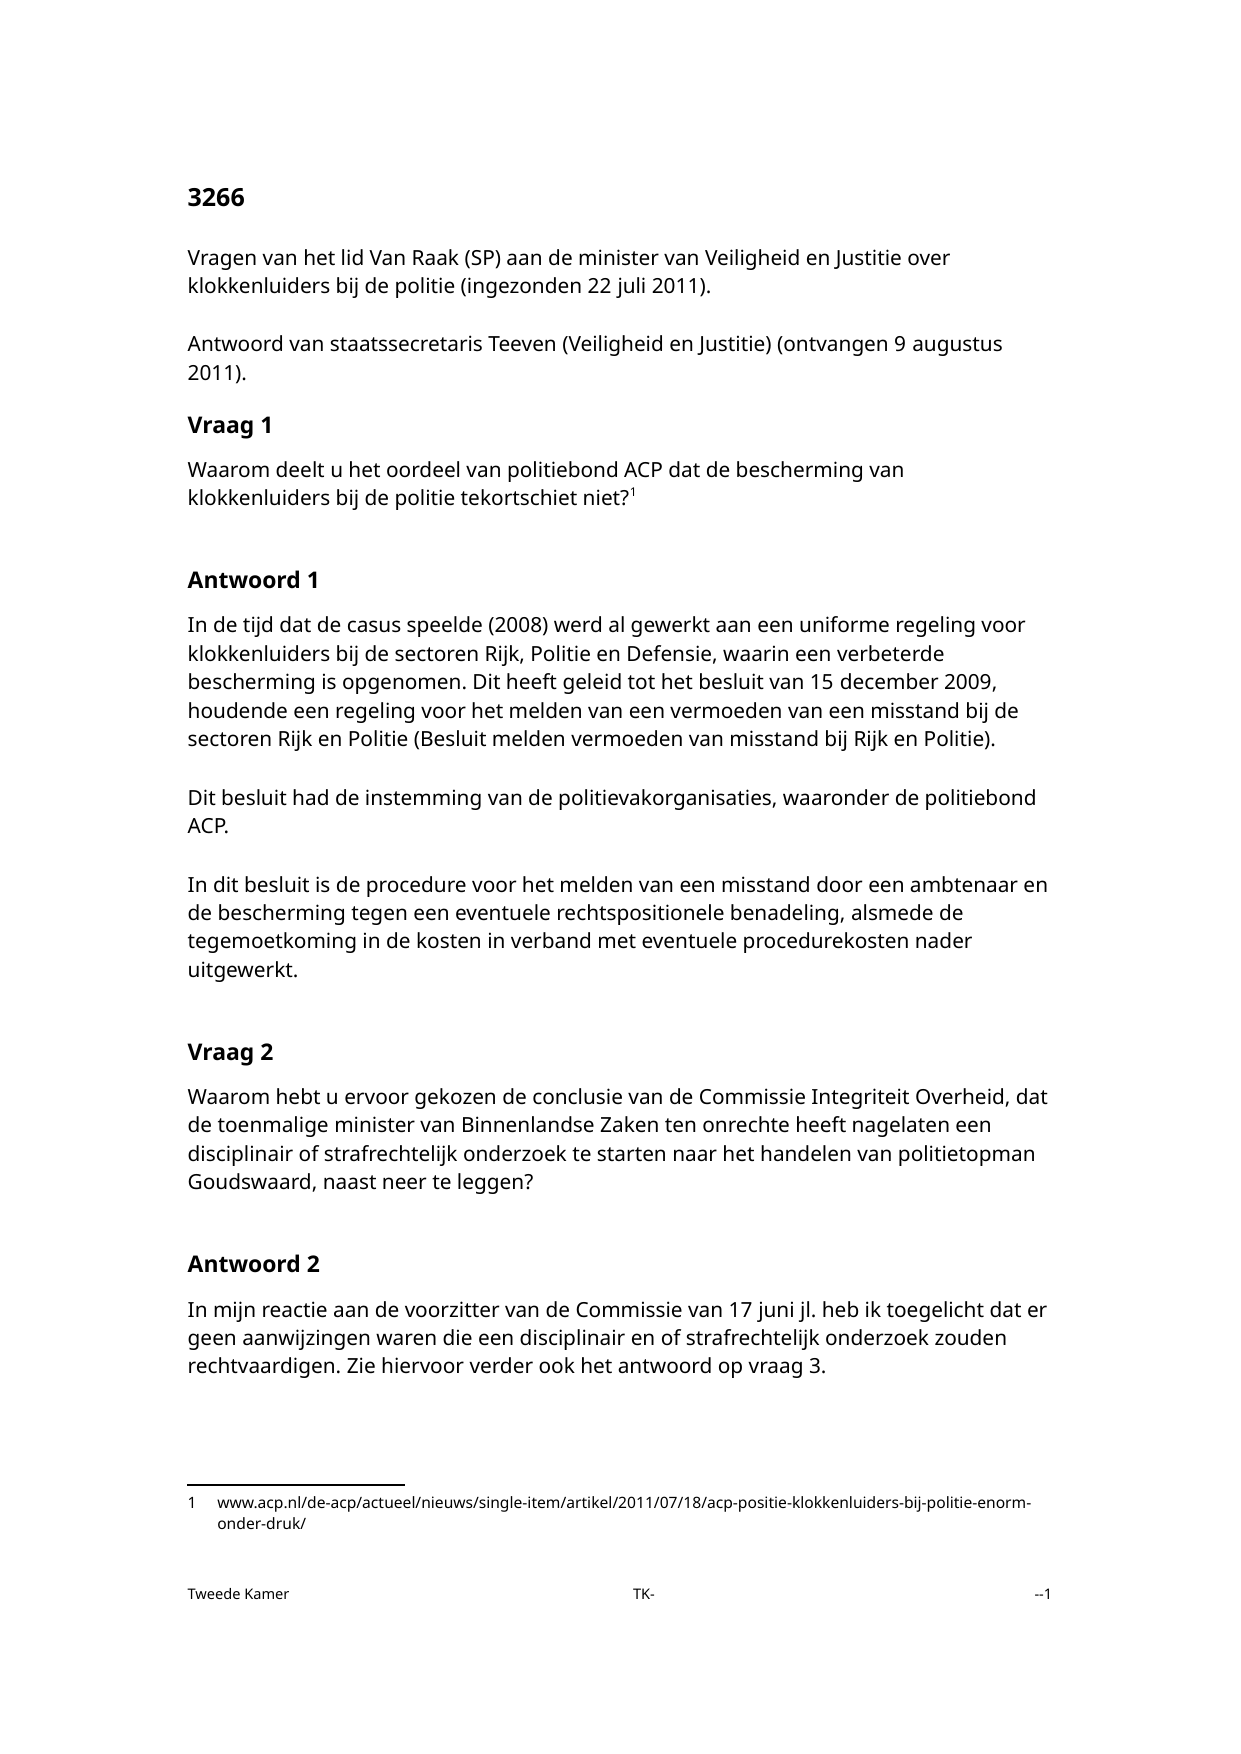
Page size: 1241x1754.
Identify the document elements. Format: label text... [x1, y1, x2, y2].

text Antwoord van staatssecretaris Teeven (Veiligheid en Justitie) (ontvangen 9 augustus 2011). [187, 329, 1053, 386]
text Dit besluit had de instemming van de politievakorganisaties, waaronder de politiebond ACP. [187, 783, 1053, 840]
text Waarom deelt u het oordeel van politiebond ACP dat de bescherming van klokkenluiders bij de politie tekortschiet niet? [187, 455, 1053, 512]
subtitle Vraag 2 [187, 1036, 1053, 1067]
text 3266 [187, 179, 1053, 213]
text Waarom hebt u ervoor gekozen de conclusie van de Commissie Integriteit Overheid, dat de toenmalige minister van Binnenlandse Zaken ten onrechte heeft nagelaten een disciplinair of strafrechtelijk onderzoek te starten naar het handelen van politietopman Goudswaard, naast neer te leggen? [187, 1082, 1053, 1196]
text In de tijd dat de casus speelde (2008) werd al gewerkt aan een uniforme regeling voor klokkenluiders bij de sectoren Rijk, Politie en Defensie, waarin een verbeterde bescherming is opgenomen. Dit heeft geleid tot het besluit van 15 december 2009, houdende een regeling voor het melden van een vermoeden van een misstand bij de sectoren Rijk en Politie (Besluit melden vermoeden van misstand bij Rijk en Politie). [187, 611, 1053, 753]
text Vragen van het lid Van Raak (SP) aan de minister van Veiligheid en Justitie over klokkenluiders bij de politie (ingezonden 22 juli 2011). [187, 243, 1053, 300]
subtitle Vraag 1 [187, 409, 1053, 440]
text www.acp.nl/de-acp/actueel/nieuws/single-item/artikel/2011/07/18/acp-positie-klokkenluiders-bij-politie-enorm-onder-druk/ [187, 1477, 1053, 1534]
text In dit besluit is de procedure voor het melden van een misstand door een ambtenaar en de bescherming tegen een eventuele rechtspositionele benadeling, alsmede de tegemoetkoming in de kosten in verband met eventuele procedurekosten nader uitgewerkt. [187, 870, 1053, 983]
subtitle Antwoord 1 [187, 564, 1053, 596]
subtitle Antwoord 2 [187, 1248, 1053, 1280]
text In mijn reactie aan de voorzitter van de Commissie van 17 juni jl. heb ik toegelicht dat er geen aanwijzingen waren die een disciplinair en of strafrechtelijk onderzoek zouden rechtvaardigen. Zie hiervoor verder ook het antwoord op vraag 3. [187, 1295, 1053, 1380]
